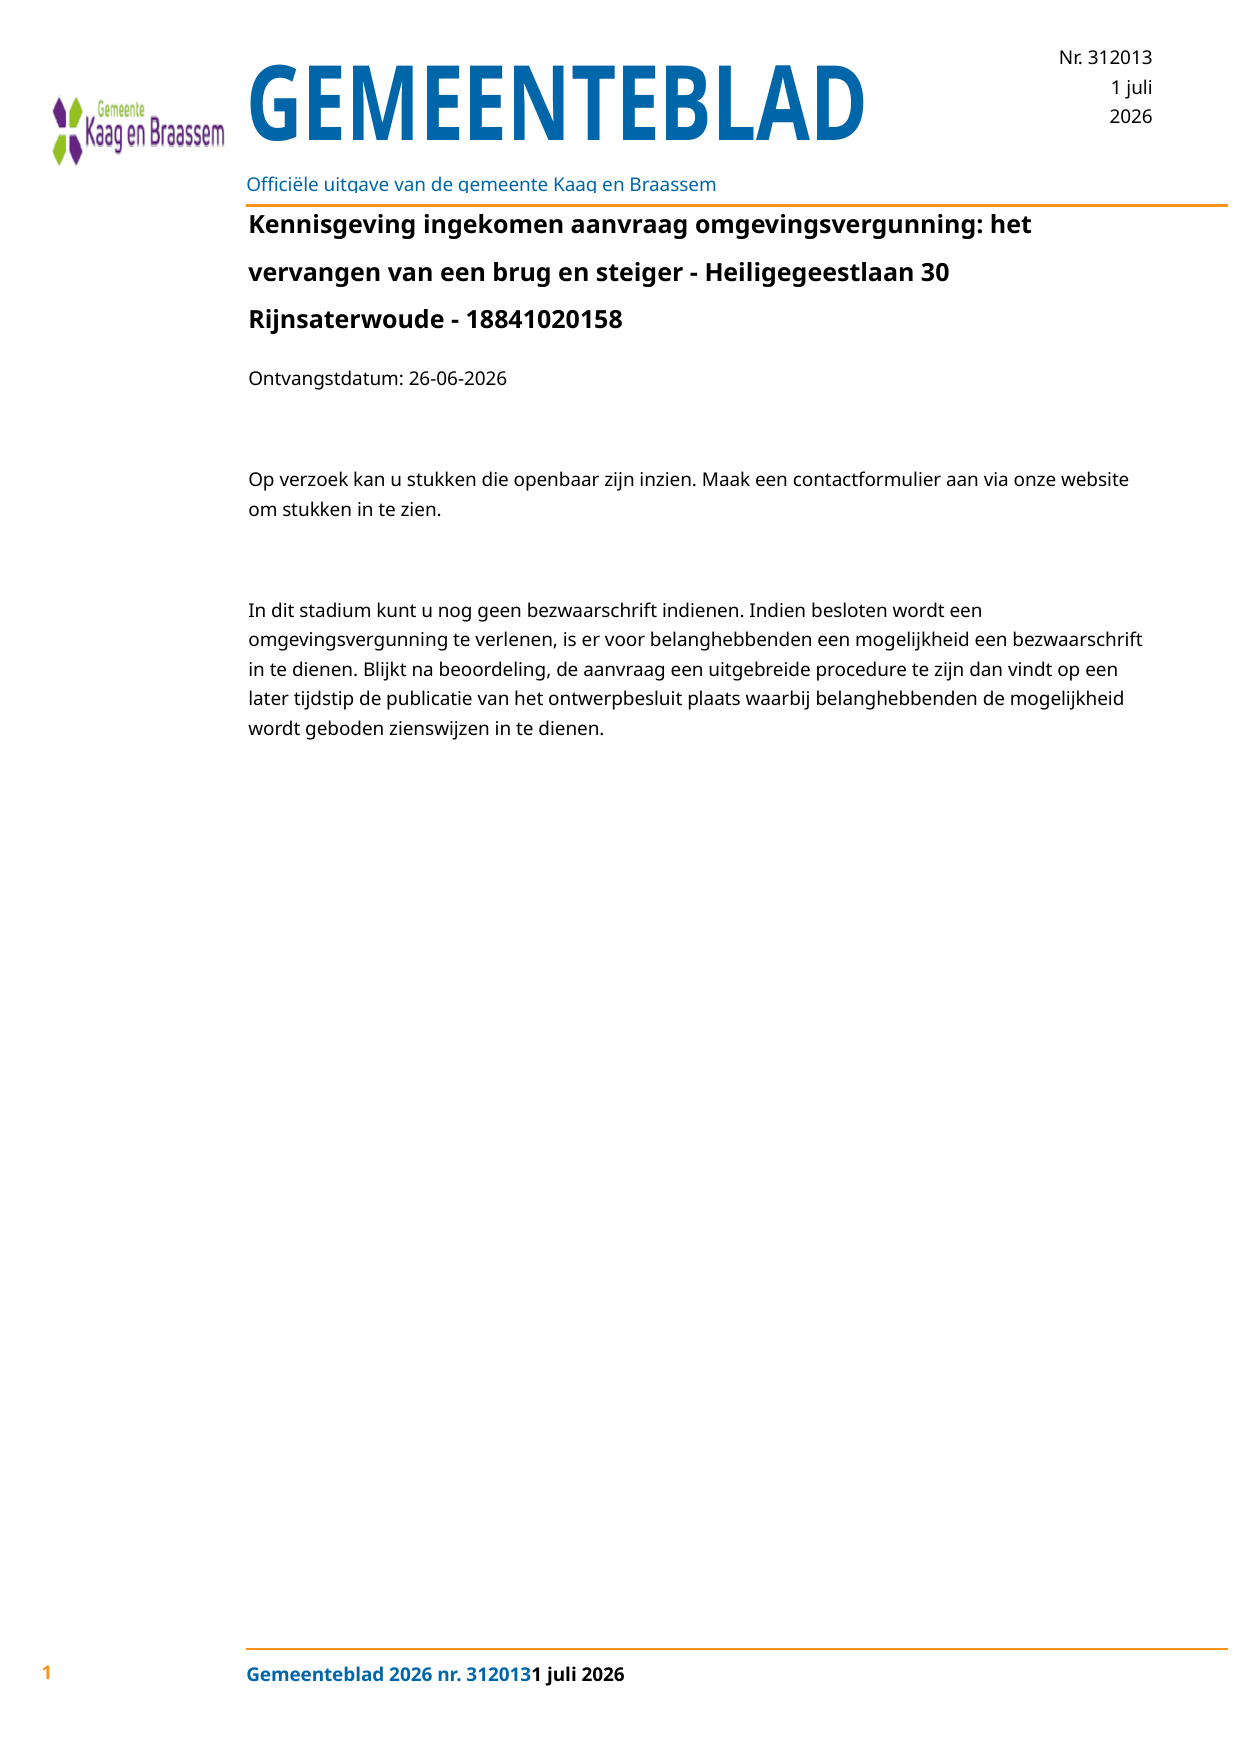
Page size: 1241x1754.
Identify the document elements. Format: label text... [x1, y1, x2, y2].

text Op verzoek kan u stukken die openbaar zijn inzien. Maak een contactformulier aan via onze website om stukken in te zien. [248, 466, 1152, 522]
text In dit stadium kunt u nog geen bezwaarschrift indienen. Indien besloten wordt een omgevingsvergunning te verlenen, is er voor belanghebbenden een mogelijkheid een bezwaarschrift in te dienen. Blijkt na beoordeling, de aanvraag een uitgebreide procedure te zijn dan vindt op een later tijdstip de publicatie van het ontwerpbesluit plaats waarbij belanghebbenden de mogelijkheid wordt geboden zienswijzen in te dienen. [248, 597, 1152, 741]
text Ontvangstdatum: 26-06-2026 [248, 366, 1152, 391]
text Kennisgeving ingekomen aanvraag omgevingsvergunning: het vervangen van een brug en steiger - Heiligegeestlaan 30 Rijnsaterwoude - 18841020158 [248, 207, 1152, 336]
picture [41, 47, 231, 172]
